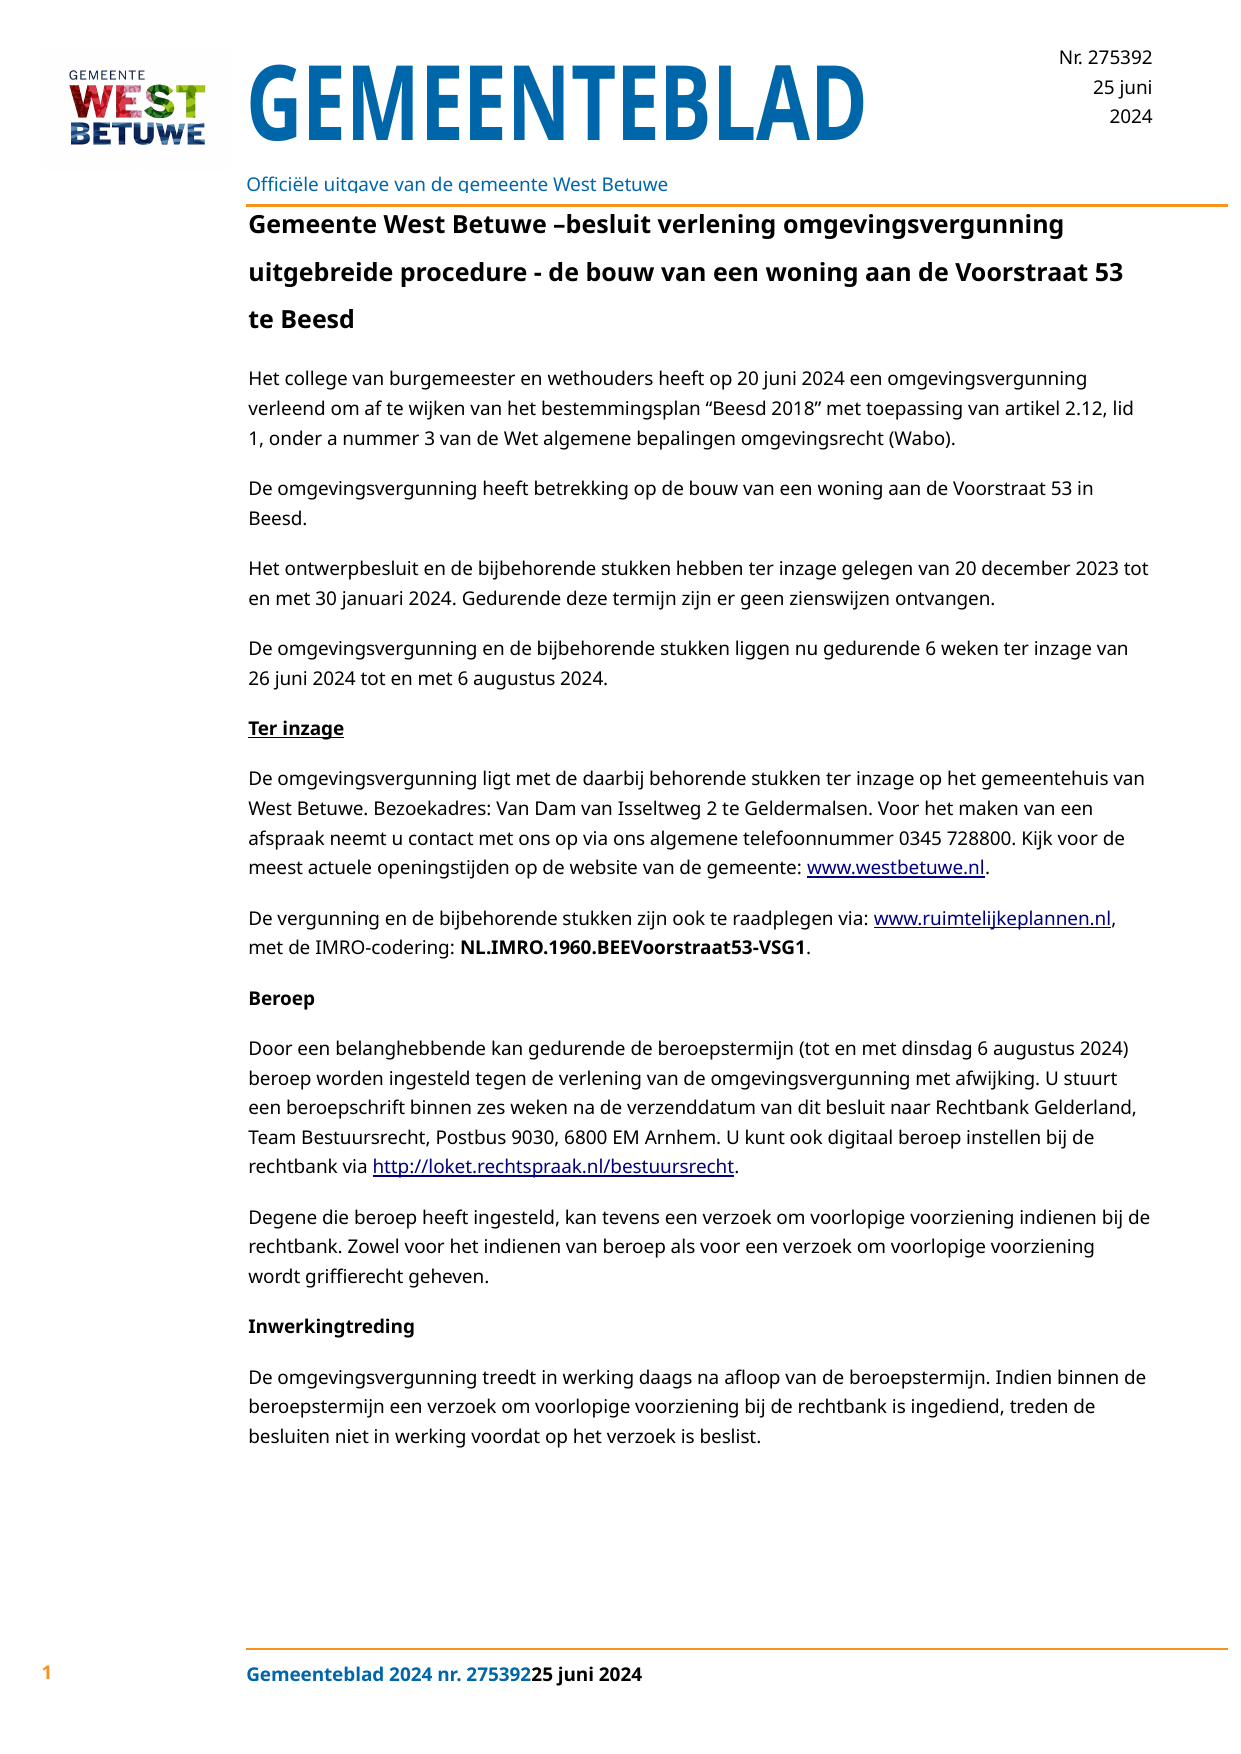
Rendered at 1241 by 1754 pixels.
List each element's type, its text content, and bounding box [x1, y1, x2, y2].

text De vergunning en de bijbehorende stukken zijn ook te raadplegen via: www.ruimtelijkeplannen.nl, met de IMRO-codering: NL.IMRO.1960.BEEVoorstraat53-VSG1. [248, 905, 1152, 960]
text Door een belanghebbende kan gedurende de beroepstermijn (tot en met dinsdag 6 augustus 2024) beroep worden ingesteld tegen de verlening van de omgevingsvergunning met afwijking. U stuurt een beroepschrift binnen zes weken na de verzenddatum van dit besluit naar Rechtbank Gelderland, Team Bestuursrecht, Postbus 9030, 6800 EM Arnhem. U kunt ook digitaal beroep instellen bij de rechtbank via http://loket.rechtspraak.nl/bestuursrecht. [248, 1035, 1152, 1179]
picture [41, 47, 231, 172]
text Beroep [248, 985, 1152, 1010]
text Inwerkingtreding [248, 1313, 1152, 1339]
text Ter inzage [248, 715, 1152, 741]
text De omgevingsvergunning heeft betrekking op de bouw van een woning aan de Voorstraat 53 in Beesd. [248, 475, 1152, 530]
text De omgevingsvergunning en de bijbehorende stukken liggen nu gedurende 6 weken ter inzage van 26 juni 2024 tot en met 6 augustus 2024. [248, 635, 1152, 690]
text Het ontwerpbesluit en de bijbehorende stukken hebben ter inzage gelegen van 20 december 2023 tot en met 30 januari 2024. Gedurende deze termijn zijn er geen zienswijzen ontvangen. [248, 555, 1152, 610]
text Gemeente West Betuwe –besluit verlening omgevingsvergunning uitgebreide procedure - de bouw van een woning aan de Voorstraat 53 te Beesd [248, 207, 1152, 336]
text Degene die beroep heeft ingesteld, kan tevens een verzoek om voorlopige voorziening indienen bij de rechtbank. Zowel voor het indienen van beroep als voor een verzoek om voorlopige voorziening wordt griffierecht geheven. [248, 1204, 1152, 1289]
text Het college van burgemeester en wethouders heeft op 20 juni 2024 een omgevingsvergunning verleend om af te wijken van het bestemmingsplan “Beesd 2018” met toepassing van artikel 2.12, lid 1, onder a nummer 3 van de Wet algemene bepalingen omgevingsrecht (Wabo). [248, 366, 1152, 450]
text De omgevingsvergunning treedt in werking daags na afloop van de beroepstermijn. Indien binnen de beroepstermijn een verzoek om voorlopige voorziening bij de rechtbank is ingediend, treden de besluiten niet in werking voordat op het verzoek is beslist. [248, 1364, 1152, 1449]
text De omgevingsvergunning ligt met de daarbij behorende stukken ter inzage op het gemeentehuis van West Betuwe. Bezoekadres: Van Dam van Isseltweg 2 te Geldermalsen. Voor het maken van een afspraak neemt u contact met ons op via ons algemene telefoonnummer 0345 728800. Kijk voor de meest actuele openingstijden op de website van de gemeente: www.westbetuwe.nl. [248, 766, 1152, 880]
